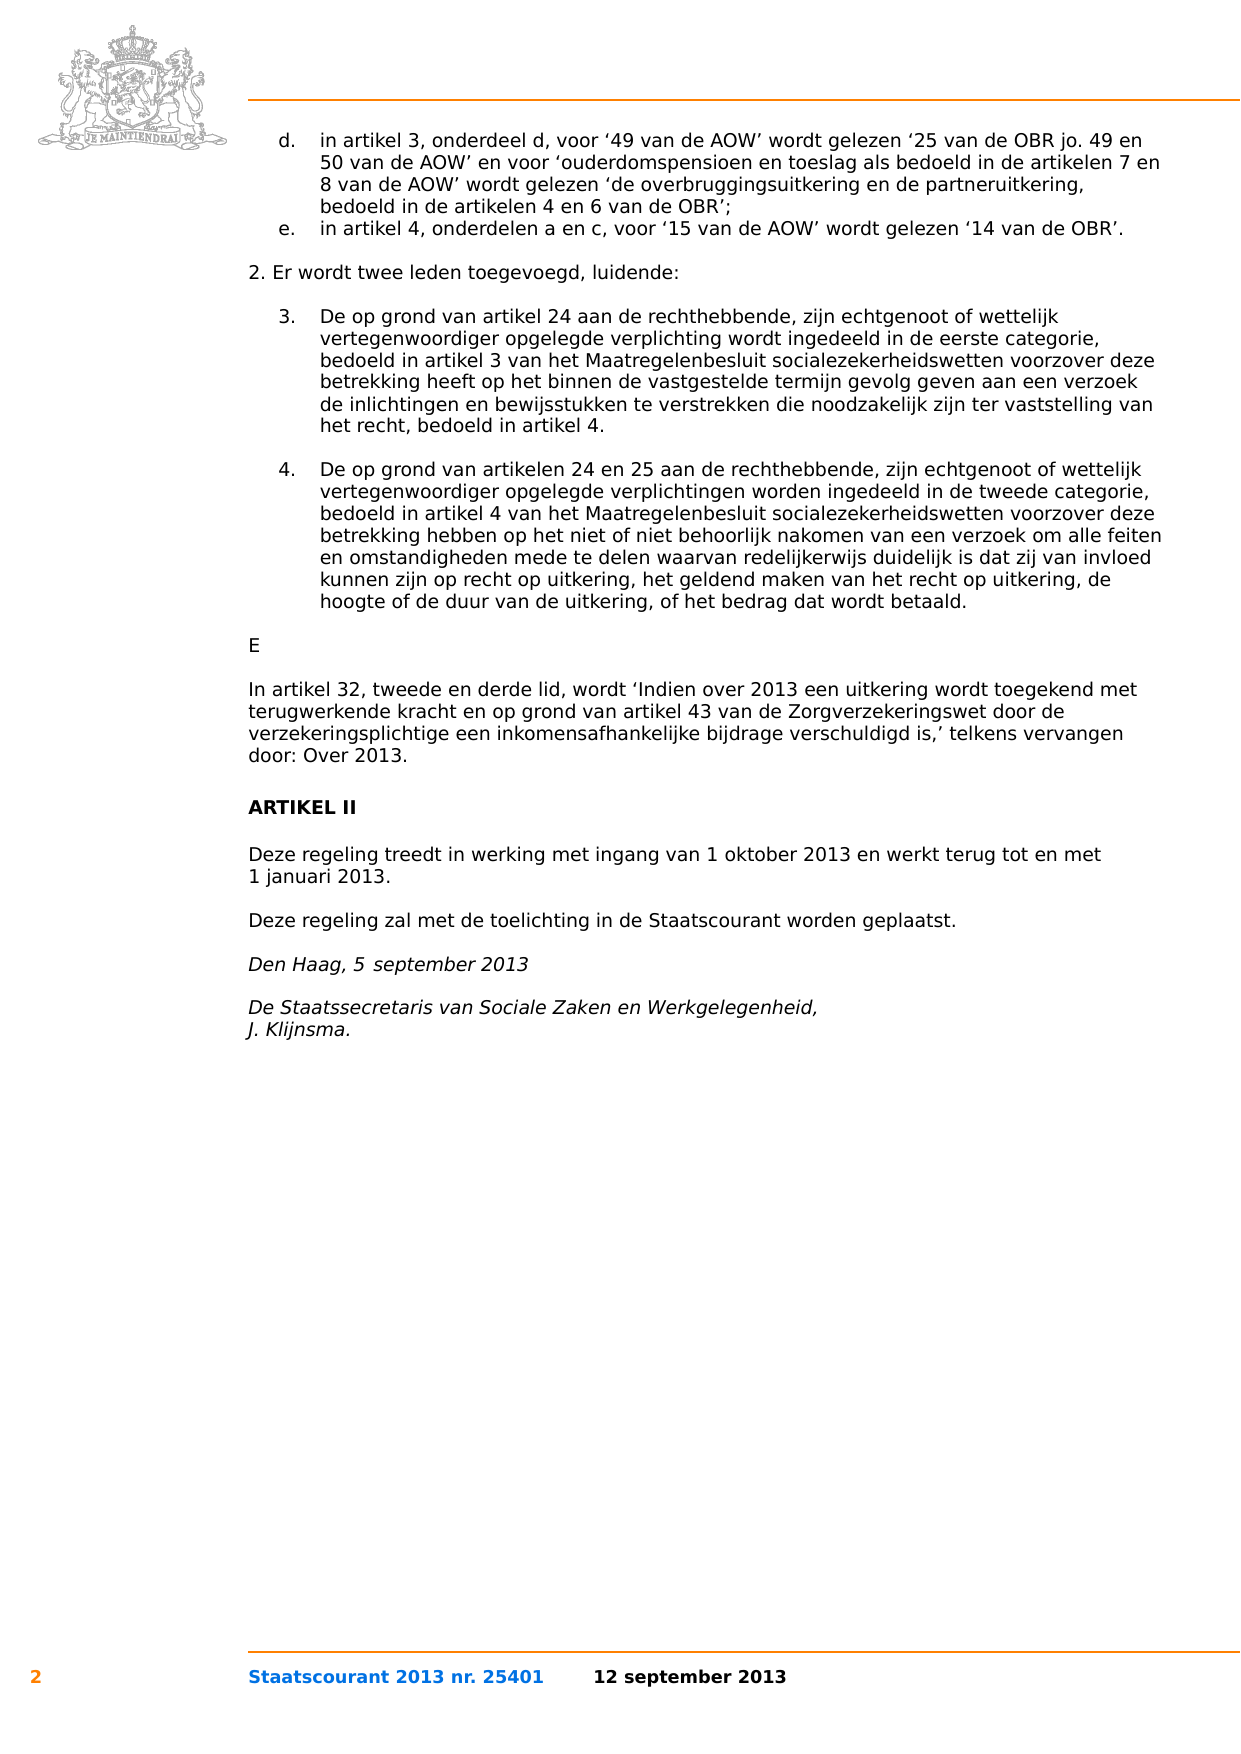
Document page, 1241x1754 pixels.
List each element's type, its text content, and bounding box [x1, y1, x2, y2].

text 2. Er wordt twee leden toegevoegd, luidende: [248, 262, 1163, 284]
text Deze regeling treedt in werking met ingang van 1 oktober 2013 en werkt terug tot en met 1 januari 2013. [248, 844, 1163, 888]
text d. in artikel 3, onderdeel d, voor ‘49 van de AOW’ wordt gelezen ‘25 van de OBR jo. 49 en 50 van de AOW’ en voor ‘ouderdomspensioen en toeslag als bedoeld in de artikelen 7 en 8 van de AOW’ wordt gelezen ‘de overbruggingsuitkering en de partneruitkering, bedoeld in de artikelen 4 en 6 van de OBR’; [278, 130, 1163, 218]
text e. in artikel 4, onderdelen a en c, voor ‘15 van de AOW’ wordt gelezen ‘14 van de OBR’. [278, 218, 1163, 240]
text 4. De op grond van artikelen 24 en 25 aan de rechthebbende, zijn echtgenoot of wettelijk vertegenwoordiger opgelegde verplichtingen worden ingedeeld in de tweede categorie, bedoeld in artikel 4 van het Maatregelenbesluit socialezekerheidswetten voorzover deze betrekking hebben op het niet of niet behoorlijk nakomen van een verzoek om alle feiten en omstandigheden mede te delen waarvan redelijkerwijs duidelijk is dat zij van invloed kunnen zijn op recht op uitkering, het geldend maken van het recht op uitkering, de hoogte of de duur van de uitkering, of het bedrag dat wordt betaald. [278, 459, 1163, 613]
text E [248, 635, 1163, 657]
text De Staatssecretaris van Sociale Zaken en Werkgelegenheid, J. Klijnsma. [248, 997, 1163, 1041]
text Den Haag, 5 september 2013 [248, 953, 1163, 975]
text 3. De op grond van artikel 24 aan de rechthebbende, zijn echtgenoot of wettelijk vertegenwoordiger opgelegde verplichting wordt ingedeeld in de eerste categorie, bedoeld in artikel 3 van het Maatregelenbesluit socialezekerheidswetten voorzover deze betrekking heeft op het binnen de vastgestelde termijn gevolg geven aan een verzoek de inlichtingen en bewijsstukken te verstrekken die noodzakelijk zijn ter vaststelling van het recht, bedoeld in artikel 4. [278, 306, 1163, 437]
text Deze regeling zal met de toelichting in de Staatscourant worden geplaatst. [248, 909, 1163, 932]
text In artikel 32, tweede en derde lid, wordt ‘Indien over 2013 een uitkering wordt toegekend met terugwerkende kracht en op grond van artikel 43 van de Zorgverzekeringswet door de verzekeringsplichtige een inkomensafhankelijke bijdrage verschuldigd is,’ telkens vervangen door: Over 2013. [248, 679, 1163, 767]
picture [38, 25, 227, 150]
subtitle ARTIKEL II [248, 797, 1163, 819]
